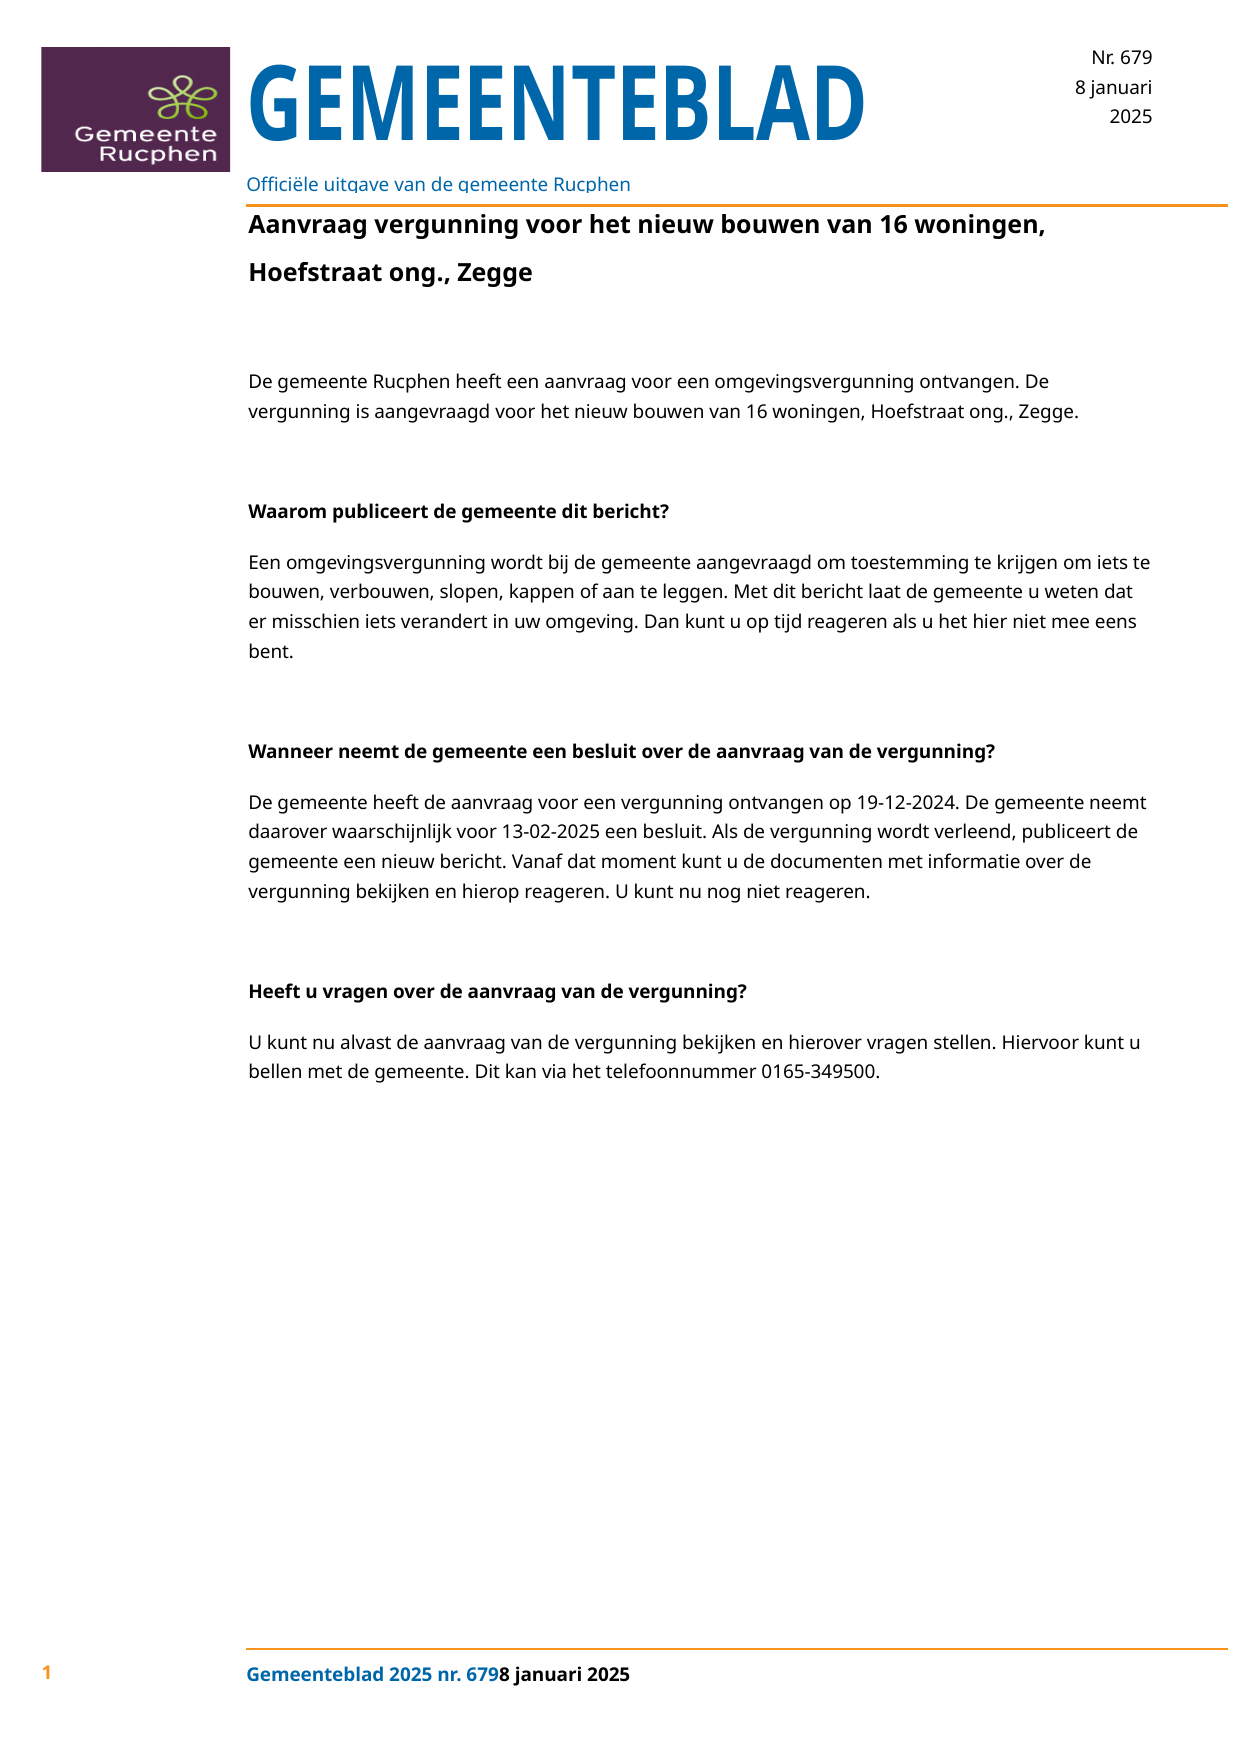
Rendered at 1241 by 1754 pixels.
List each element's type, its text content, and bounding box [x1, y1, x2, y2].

text U kunt nu alvast de aanvraag van de vergunning bekijken en hierover vragen stellen. Hiervoor kunt u bellen met de gemeente. Dit kan via het telefoonnummer 0165-349500. [248, 1029, 1152, 1084]
text Wanneer neemt de gemeente een besluit over de aanvraag van de vergunning? [248, 739, 1152, 764]
text Een omgevingsvergunning wordt bij de gemeente aangevraagd om toestemming te krijgen om iets te bouwen, verbouwen, slopen, kappen of aan te leggen. Met dit bericht laat de gemeente u weten dat er misschien iets verandert in uw omgeving. Dan kunt u op tijd reageren als u het hier niet mee eens bent. [248, 549, 1152, 664]
text De gemeente heeft de aanvraag voor een vergunning ontvangen op 19-12-2024. De gemeente neemt daarover waarschijnlijk voor 13-02-2025 een besluit. Als de vergunning wordt verleend, publiceert de gemeente een nieuw bericht. Vanaf dat moment kunt u de documenten met informatie over de vergunning bekijken en hierop reageren. U kunt nu nog niet reageren. [248, 789, 1152, 904]
text Waarom publiceert de gemeente dit bericht? [248, 499, 1152, 524]
text De gemeente Rucphen heeft een aanvraag voor een omgevingsvergunning ontvangen. De vergunning is aangevraagd voor het nieuw bouwen van 16 woningen, Hoefstraat ong., Zegge. [248, 368, 1152, 424]
picture [41, 47, 231, 172]
text Aanvraag vergunning voor het nieuw bouwen van 16 woningen, Hoefstraat ong., Zegge [248, 207, 1152, 288]
text Heeft u vragen over de aanvraag van de vergunning? [248, 979, 1152, 1004]
